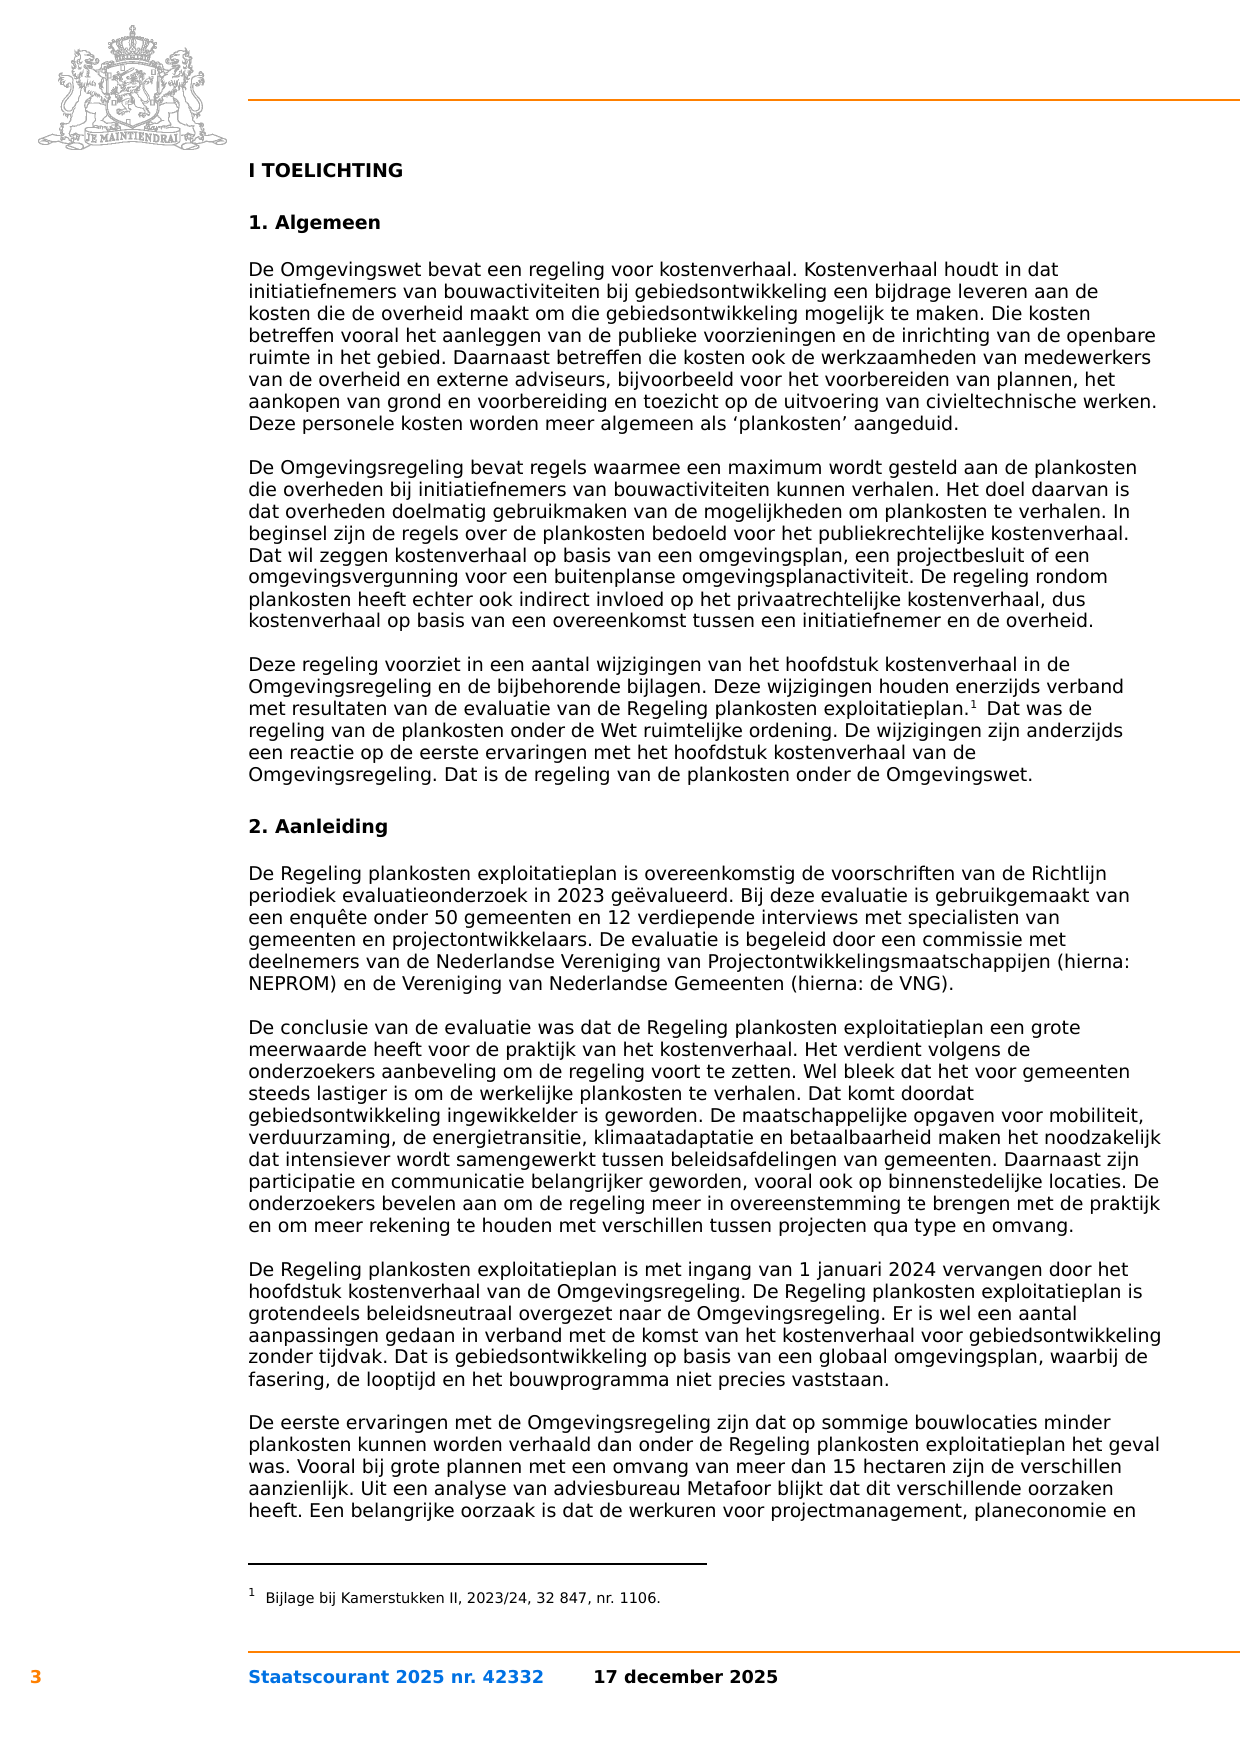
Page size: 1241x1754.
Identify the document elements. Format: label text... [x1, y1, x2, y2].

text Deze regeling voorziet in een aantal wijzigingen van het hoofdstuk kostenverhaal in de Omgevingsregeling en de bijbehorende bijlagen. Deze wijzigingen houden enerzijds verband met resultaten van de evaluatie van de Regeling plankosten exploitatieplan. Dat was de regeling van de plankosten onder de Wet ruimtelijke ordening. De wijzigingen zijn anderzijds een reactie op de eerste ervaringen met het hoofdstuk kostenverhaal van de Omgevingsregeling. Dat is de regeling van de plankosten onder de Omgevingswet. [248, 654, 1163, 786]
subtitle 2. Aanleiding [248, 816, 1163, 838]
subtitle 1. Algemeen [248, 212, 1163, 234]
text De Omgevingsregeling bevat regels waarmee een maximum wordt gesteld aan de plankosten die overheden bij initiatiefnemers van bouwactiviteiten kunnen verhalen. Het doel daarvan is dat overheden doelmatig gebruikmaken van de mogelijkheden om plankosten te verhalen. In beginsel zijn de regels over de plankosten bedoeld voor het publiekrechtelijke kostenverhaal. Dat wil zeggen kostenverhaal op basis van een omgevingsplan, een projectbesluit of een omgevingsvergunning voor een buitenplanse omgevingsplanactiviteit. De regeling rondom plankosten heeft echter ook indirect invloed op het privaatrechtelijke kostenverhaal, dus kostenverhaal op basis van een overeenkomst tussen een initiatiefnemer en de overheid. [248, 457, 1163, 632]
text De Regeling plankosten exploitatieplan is overeenkomstig de voorschriften van de Richtlijn periodiek evaluatieonderzoek in 2023 geëvalueerd. Bij deze evaluatie is gebruikgemaakt van een enquête onder 50 gemeenten en 12 verdiepende interviews met specialisten van gemeenten en projectontwikkelaars. De evaluatie is begeleid door een commissie met deelnemers van de Nederlandse Vereniging van Projectontwikkelingsmaatschappijen (hierna: NEPROM) en de Vereniging van Nederlandse Gemeenten (hierna: de VNG). [248, 863, 1163, 995]
text De eerste ervaringen met de Omgevingsregeling zijn dat op sommige bouwlocaties minder plankosten kunnen worden verhaald dan onder de Regeling plankosten exploitatieplan het geval was. Vooral bij grote plannen met een omvang van meer dan 15 hectaren zijn de verschillen aanzienlijk. Uit een analyse van adviesbureau Metafoor blijkt dat dit verschillende oorzaken heeft. Een belangrijke oorzaak is dat de werkuren voor projectmanagement, planeconomie en [248, 1412, 1163, 1522]
text De conclusie van de evaluatie was dat de Regeling plankosten exploitatieplan een grote meerwaarde heeft voor de praktijk van het kostenverhaal. Het verdient volgens de onderzoekers aanbeveling om de regeling voort te zetten. Wel bleek dat het voor gemeenten steeds lastiger is om de werkelijke plankosten te verhalen. Dat komt doordat gebiedsontwikkeling ingewikkelder is geworden. De maatschappelijke opgaven voor mobiliteit, verduurzaming, de energietransitie, klimaatadaptatie en betaalbaarheid maken het noodzakelijk dat intensiever wordt samengewerkt tussen beleidsafdelingen van gemeenten. Daarnaast zijn participatie en communicatie belangrijker geworden, vooral ook op binnenstedelijke locaties. De onderzoekers bevelen aan om de regeling meer in overeenstemming te brengen met de praktijk en om meer rekening te houden met verschillen tussen projecten qua type en omvang. [248, 1017, 1163, 1237]
text De Regeling plankosten exploitatieplan is met ingang van 1 januari 2024 vervangen door het hoofdstuk kostenverhaal van de Omgevingsregeling. De Regeling plankosten exploitatieplan is grotendeels beleidsneutraal overgezet naar de Omgevingsregeling. Er is wel een aantal aanpassingen gedaan in verband met de komst van het kostenverhaal voor gebiedsontwikkeling zonder tijdvak. Dat is gebiedsontwikkeling op basis van een globaal omgevingsplan, waarbij de fasering, de looptijd en het bouwprogramma niet precies vaststaan. [248, 1258, 1163, 1390]
subtitle I TOELICHTING [248, 160, 1163, 182]
text Bijlage bij Kamerstukken II, 2023/24, 32 847, nr. 1106. [248, 1586, 1163, 1608]
picture [38, 25, 227, 150]
text De Omgevingswet bevat een regeling voor kostenverhaal. Kostenverhaal houdt in dat initiatiefnemers van bouwactiviteiten bij gebiedsontwikkeling een bijdrage leveren aan de kosten die de overheid maakt om die gebiedsontwikkeling mogelijk te maken. Die kosten betreffen vooral het aanleggen van de publieke voorzieningen en de inrichting van de openbare ruimte in het gebied. Daarnaast betreffen die kosten ook de werkzaamheden van medewerkers van de overheid en externe adviseurs, bijvoorbeeld voor het voorbereiden van plannen, het aankopen van grond en voorbereiding en toezicht op de uitvoering van civieltechnische werken. Deze personele kosten worden meer algemeen als ‘plankosten’ aangeduid. [248, 259, 1163, 435]
